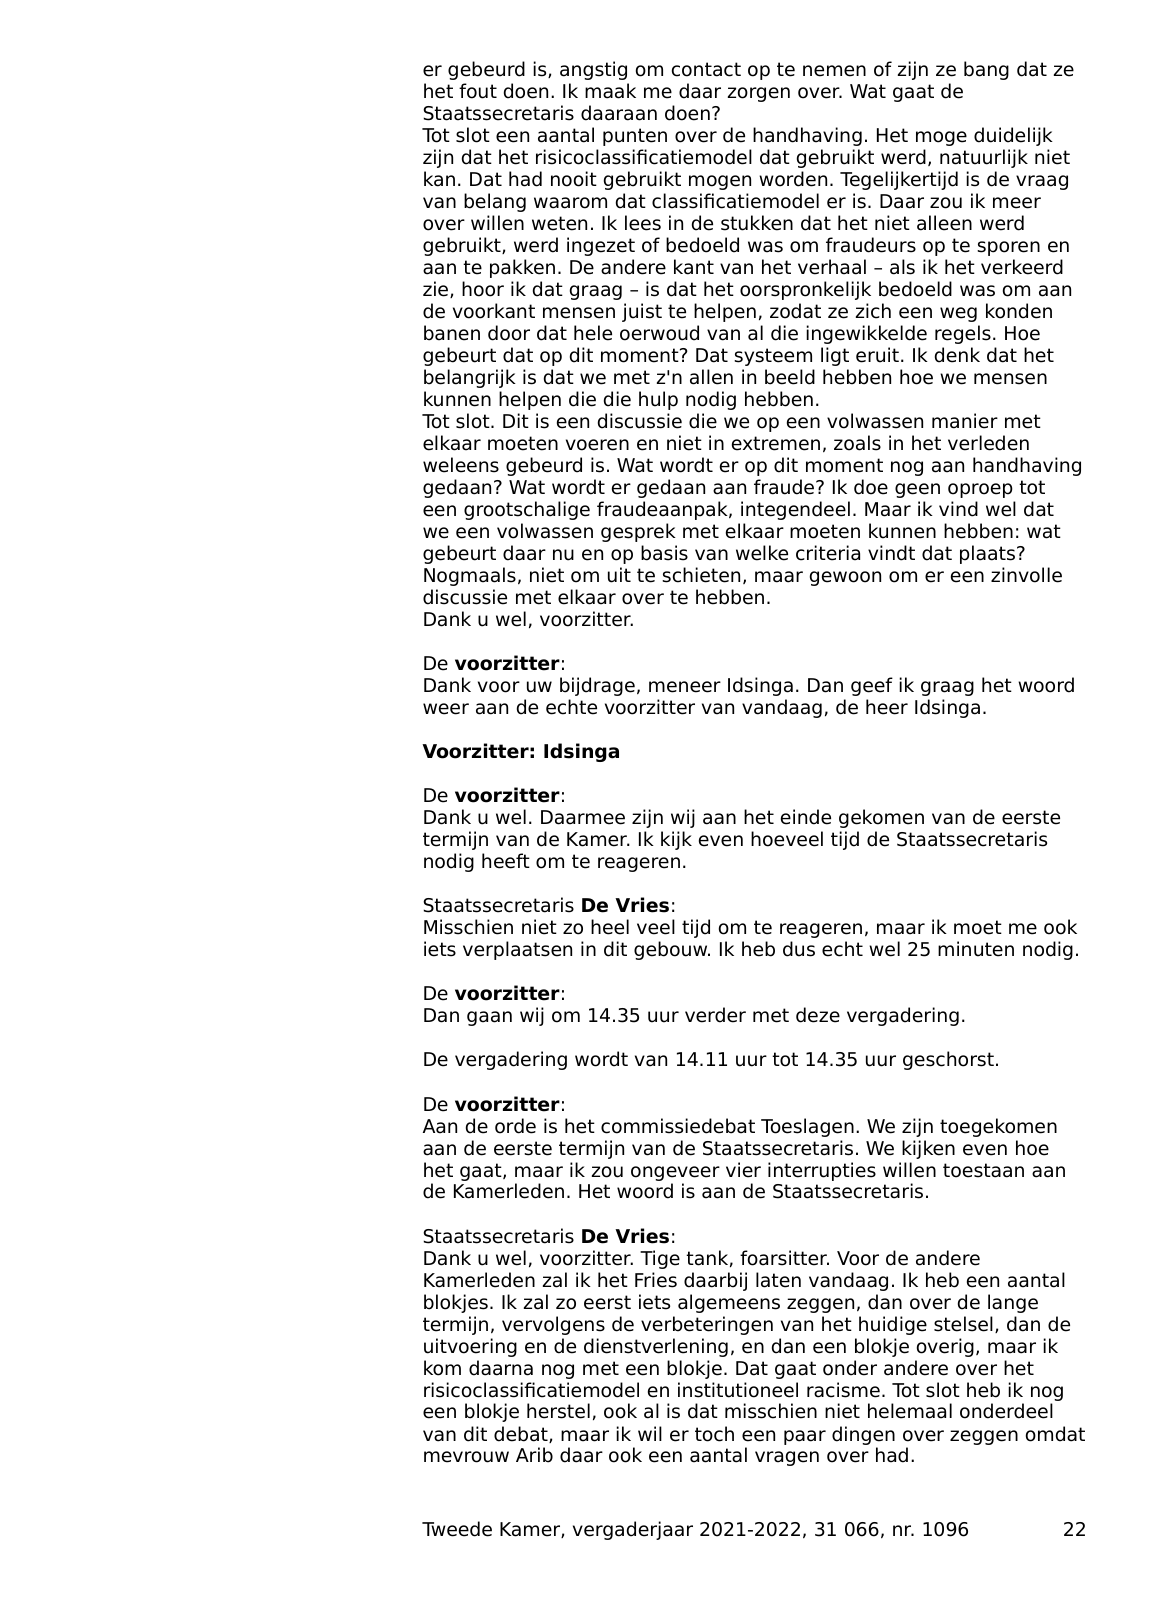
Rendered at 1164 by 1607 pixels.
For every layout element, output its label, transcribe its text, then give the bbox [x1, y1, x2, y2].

text Misschien niet zo heel veel tijd om te reageren, maar ik moet me ook iets verplaatsen in dit gebouw. Ik heb dus echt wel 25 minuten nodig. [422, 917, 1087, 961]
text Dank u wel. Daarmee zijn wij aan het einde gekomen van de eerste termijn van de Kamer. Ik kijk even hoeveel tijd de Staatssecretaris nodig heeft om te reageren. [422, 807, 1087, 873]
text Staatssecretaris De Vries: [422, 895, 1087, 917]
text er gebeurd is, angstig om contact op te nemen of zijn ze bang dat ze het fout doen. Ik maak me daar zorgen over. Wat gaat de Staatssecretaris daaraan doen? [422, 59, 1087, 125]
text Aan de orde is het commissiedebat Toeslagen. We zijn toegekomen aan de eerste termijn van de Staatssecretaris. We kijken even hoe het gaat, maar ik zou ongeveer vier interrupties willen toestaan aan de Kamerleden. Het woord is aan de Staatssecretaris. [422, 1116, 1087, 1203]
text De voorzitter: [422, 983, 1087, 1005]
text Dank u wel, voorzitter. Tige tank, foarsitter. Voor de andere Kamerleden zal ik het Fries daarbij laten vandaag. Ik heb een aantal blokjes. Ik zal zo eerst iets algemeens zeggen, dan over de lange termijn, vervolgens de verbeteringen van het huidige stelsel, dan de uitvoering en de dienstverlening, en dan een blokje overig, maar ik kom daarna nog met een blokje. Dat gaat onder andere over het risicoclassificatiemodel en institutioneel racisme. Tot slot heb ik nog een blokje herstel, ook al is dat misschien niet helemaal onderdeel van dit debat, maar ik wil er toch een paar dingen over zeggen omdat mevrouw Arib daar ook een aantal vragen over had. [422, 1248, 1087, 1467]
text Tot slot een aantal punten over de handhaving. Het moge duidelijk zijn dat het risicoclassificatiemodel dat gebruikt werd, natuurlijk niet kan. Dat had nooit gebruikt mogen worden. Tegelijkertijd is de vraag van belang waarom dat classificatiemodel er is. Daar zou ik meer over willen weten. Ik lees in de stukken dat het niet alleen werd gebruikt, werd ingezet of bedoeld was om fraudeurs op te sporen en aan te pakken. De andere kant van het verhaal – als ik het verkeerd zie, hoor ik dat graag – is dat het oorspronkelijk bedoeld was om aan de voorkant mensen juist te helpen, zodat ze zich een weg konden banen door dat hele oerwoud van al die ingewikkelde regels. Hoe gebeurt dat op dit moment? Dat systeem ligt eruit. Ik denk dat het belangrijk is dat we met z'n allen in beeld hebben hoe we mensen kunnen helpen die die hulp nodig hebben. [422, 125, 1087, 411]
text Dan gaan wij om 14.35 uur verder met deze vergadering. [422, 1005, 1087, 1027]
text De voorzitter: [422, 1093, 1087, 1116]
text Staatssecretaris De Vries: [422, 1226, 1087, 1248]
text De vergadering wordt van 14.11 uur tot 14.35 uur geschorst. [422, 1049, 1087, 1071]
text De voorzitter: [422, 785, 1087, 807]
text Tot slot. Dit is een discussie die we op een volwassen manier met elkaar moeten voeren en niet in extremen, zoals in het verleden weleens gebeurd is. Wat wordt er op dit moment nog aan handhaving gedaan? Wat wordt er gedaan aan fraude? Ik doe geen oproep tot een grootschalige fraudeaanpak, integendeel. Maar ik vind wel dat we een volwassen gesprek met elkaar moeten kunnen hebben: wat gebeurt daar nu en op basis van welke criteria vindt dat plaats? Nogmaals, niet om uit te schieten, maar gewoon om er een zinvolle discussie met elkaar over te hebben. [422, 411, 1087, 608]
text Dank voor uw bijdrage, meneer Idsinga. Dan geef ik graag het woord weer aan de echte voorzitter van vandaag, de heer Idsinga. [422, 675, 1087, 719]
subtitle Voorzitter: Idsinga [422, 741, 1087, 763]
text De voorzitter: [422, 653, 1087, 675]
text Dank u wel, voorzitter. [422, 608, 1087, 631]
